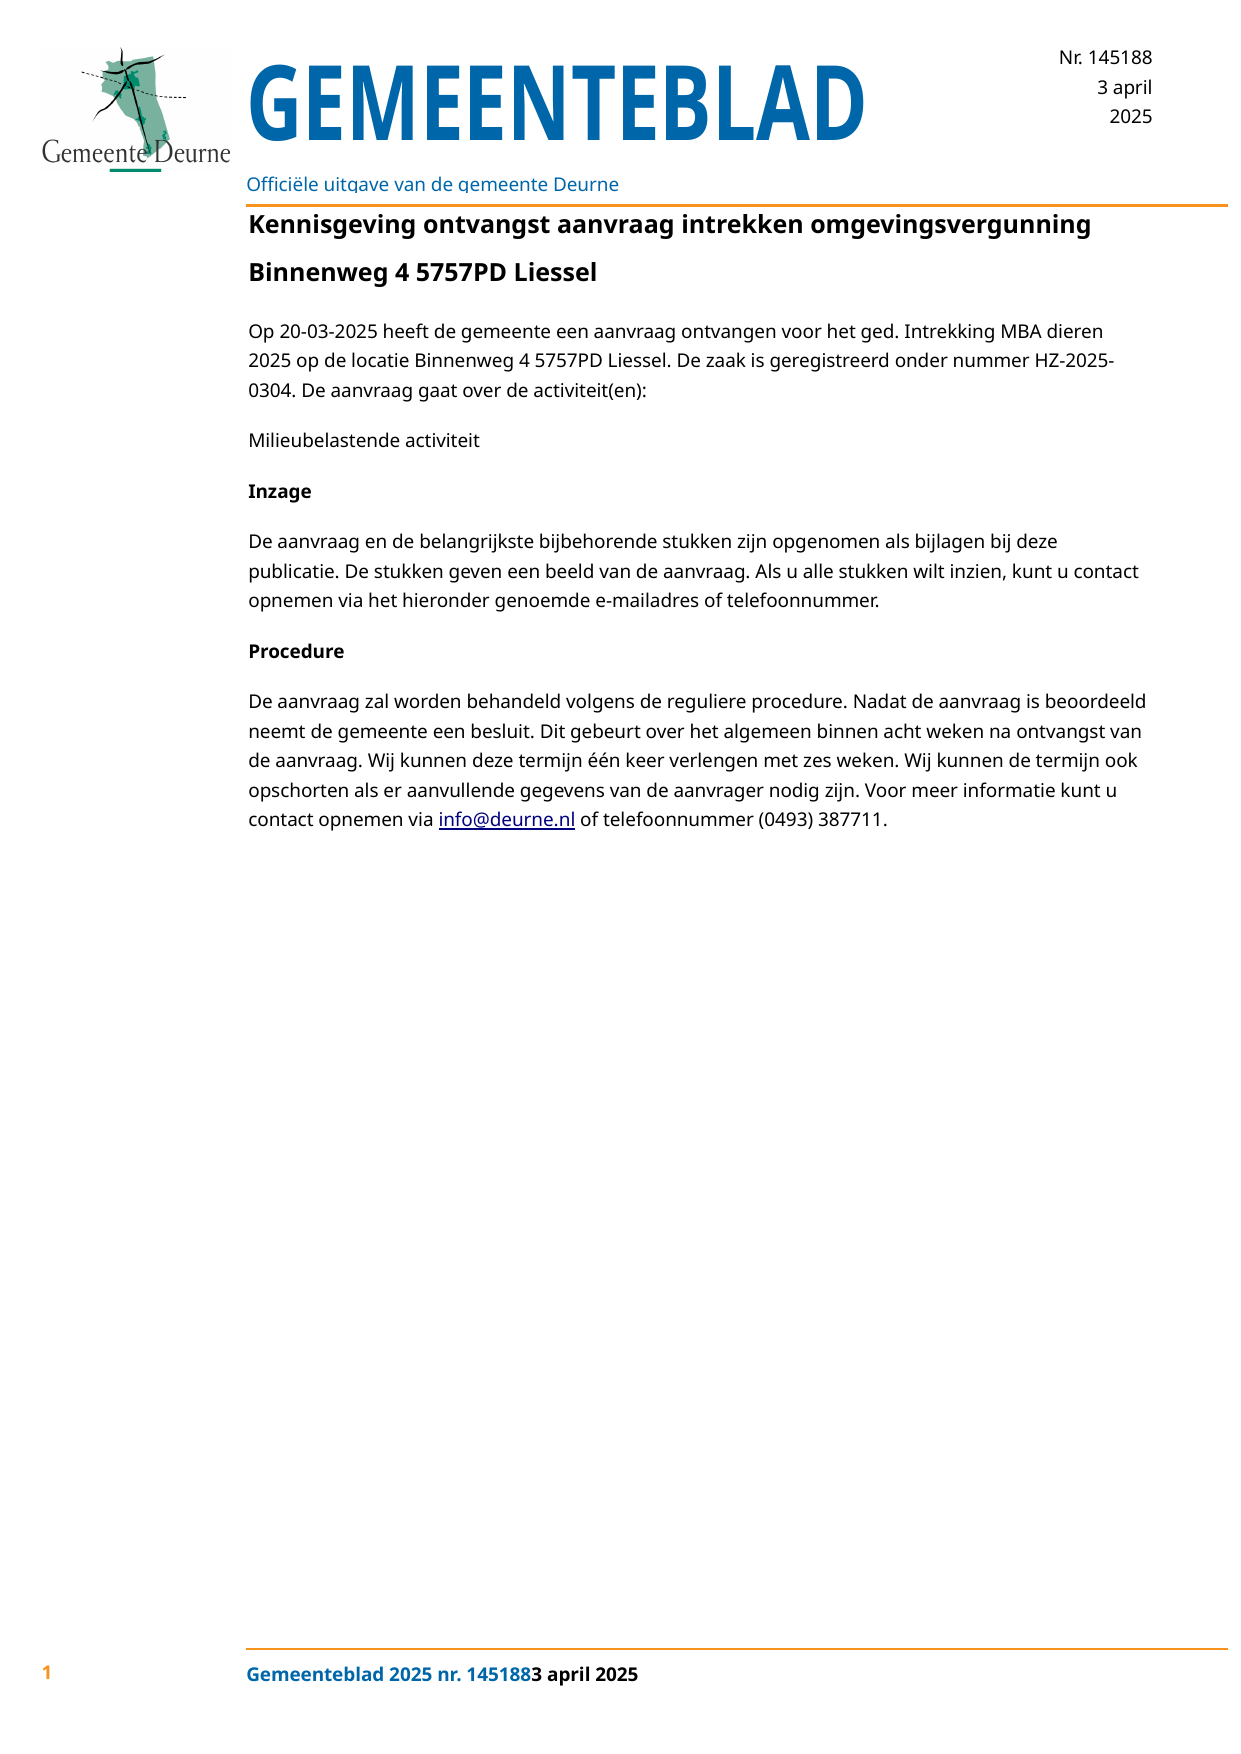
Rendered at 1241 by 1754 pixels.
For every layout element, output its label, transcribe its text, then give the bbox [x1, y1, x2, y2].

text Milieubelastende activiteit [248, 427, 1152, 453]
text De aanvraag zal worden behandeld volgens de reguliere procedure. Nadat de aanvraag is beoordeeld neemt de gemeente een besluit. Dit gebeurt over het algemeen binnen acht weken na ontvangst van de aanvraag. Wij kunnen deze termijn één keer verlengen met zes weken. Wij kunnen de termijn ook opschorten als er aanvullende gegevens van de aanvrager nodig zijn. Voor meer informatie kunt u contact opnemen via info@deurne.nl of telefoonnummer (0493) 387711. [248, 688, 1152, 832]
text Op 20-03-2025 heeft de gemeente een aanvraag ontvangen voor het ged. Intrekking MBA dieren 2025 op de locatie Binnenweg 4 5757PD Liessel. De zaak is geregistreerd onder nummer HZ-2025-0304. De aanvraag gaat over de activiteit(en): [248, 318, 1152, 403]
text Procedure [248, 638, 1152, 664]
picture [41, 47, 231, 172]
text Inzage [248, 478, 1152, 504]
text Kennisgeving ontvangst aanvraag intrekken omgevingsvergunning Binnenweg 4 5757PD Liessel [248, 207, 1152, 288]
text De aanvraag en de belangrijkste bijbehorende stukken zijn opgenomen als bijlagen bij deze publicatie. De stukken geven een beeld van de aanvraag. Als u alle stukken wilt inzien, kunt u contact opnemen via het hieronder genoemde e-mailadres of telefoonnummer. [248, 528, 1152, 613]
